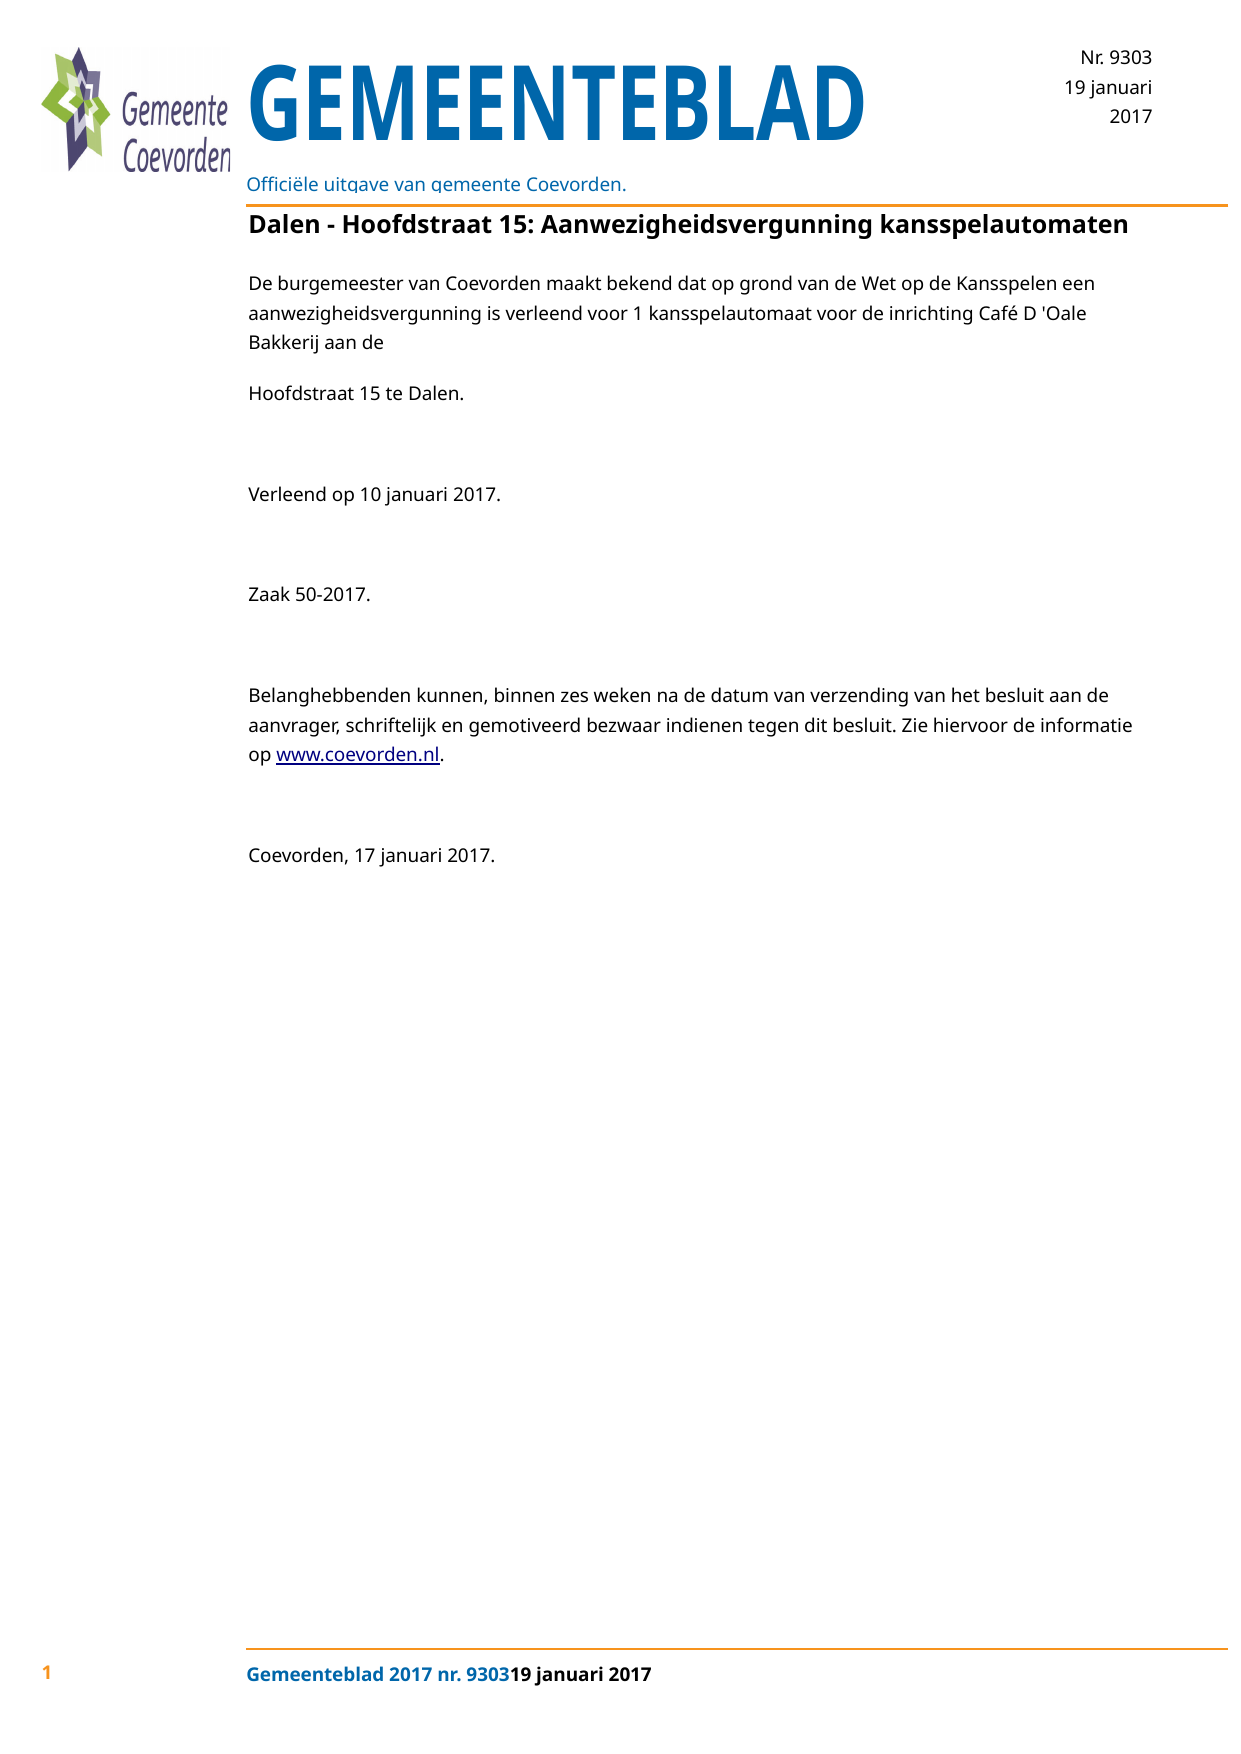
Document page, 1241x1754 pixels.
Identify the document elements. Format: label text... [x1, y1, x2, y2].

text Dalen - Hoofdstraat 15: Aanwezigheidsvergunning kansspelautomaten [248, 207, 1152, 241]
picture [41, 47, 231, 172]
text Verleend op 10 januari 2017. [248, 481, 1152, 506]
text Zaak 50-2017. [248, 582, 1152, 607]
text Belanghebbenden kunnen, binnen zes weken na de datum van verzending van het besluit aan de aanvrager, schriftelijk en gemotiveerd bezwaar indienen tegen dit besluit. Zie hiervoor de informatie op www.coevorden.nl. [248, 682, 1152, 767]
text Hoofdstraat 15 te Dalen. [248, 380, 1152, 406]
text Coevorden, 17 januari 2017. [248, 842, 1152, 868]
text De burgemeester van Coevorden maakt bekend dat op grond van de Wet op de Kansspelen een aanwezigheidsvergunning is verleend voor 1 kansspelautomaat voor de inrichting Café D 'Oale Bakkerij aan de [248, 270, 1152, 355]
